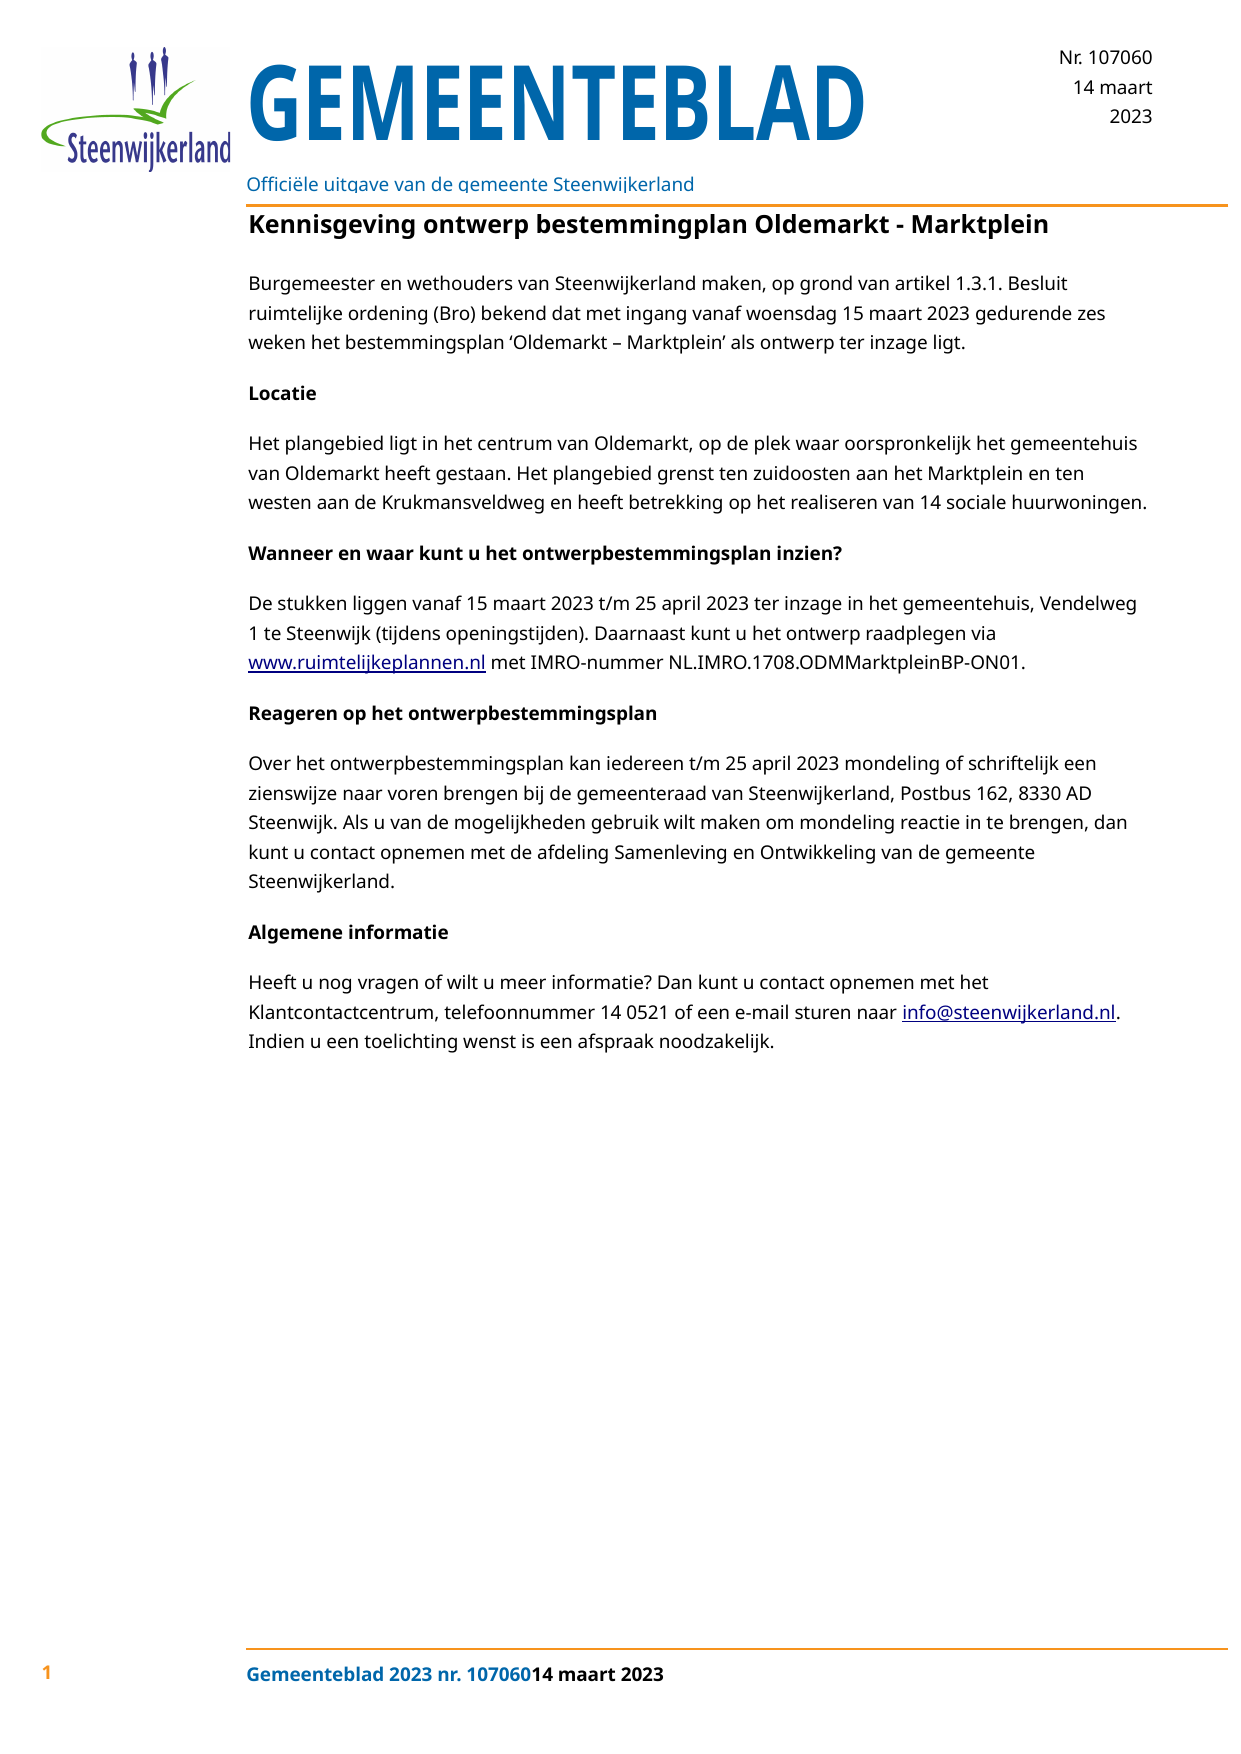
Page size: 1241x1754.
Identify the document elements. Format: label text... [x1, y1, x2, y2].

text Wanneer en waar kunt u het ontwerpbestemmingsplan inzien? [248, 540, 1152, 566]
text Het plangebied ligt in het centrum van Oldemarkt, op de plek waar oorspronkelijk het gemeentehuis van Oldemarkt heeft gestaan. Het plangebied grenst ten zuidoosten aan het Marktplein en ten westen aan de Krukmansveldweg en heeft betrekking op het realiseren van 14 sociale huurwoningen. [248, 430, 1152, 515]
text Locatie [248, 380, 1152, 406]
picture [41, 47, 231, 172]
text Heeft u nog vragen of wilt u meer informatie? Dan kunt u contact opnemen met het Klantcontactcentrum, telefoonnummer 14 0521 of een e-mail sturen naar info@steenwijkerland.nl. Indien u een toelichting wenst is een afspraak noodzakelijk. [248, 969, 1152, 1054]
text Kennisgeving ontwerp bestemmingplan Oldemarkt - Marktplein [248, 207, 1152, 241]
text Reageren op het ontwerpbestemmingsplan [248, 700, 1152, 726]
text Burgemeester en wethouders van Steenwijkerland maken, op grond van artikel 1.3.1. Besluit ruimtelijke ordening (Bro) bekend dat met ingang vanaf woensdag 15 maart 2023 gedurende zes weken het bestemmingsplan ‘Oldemarkt – Marktplein’ als ontwerp ter inzage ligt. [248, 270, 1152, 355]
text Over het ontwerpbestemmingsplan kan iedereen t/m 25 april 2023 mondeling of schriftelijk een zienswijze naar voren brengen bij de gemeenteraad van Steenwijkerland, Postbus 162, 8330 AD Steenwijk. Als u van de mogelijkheden gebruik wilt maken om mondeling reactie in te brengen, dan kunt u contact opnemen met de afdeling Samenleving en Ontwikkeling van de gemeente Steenwijkerland. [248, 750, 1152, 894]
text De stukken liggen vanaf 15 maart 2023 t/m 25 april 2023 ter inzage in het gemeentehuis, Vendelweg 1 te Steenwijk (tijdens openingstijden). Daarnaast kunt u het ontwerp raadplegen via www.ruimtelijkeplannen.nl met IMRO-nummer NL.IMRO.1708.ODMMarktpleinBP-ON01. [248, 590, 1152, 675]
text Algemene informatie [248, 919, 1152, 945]
